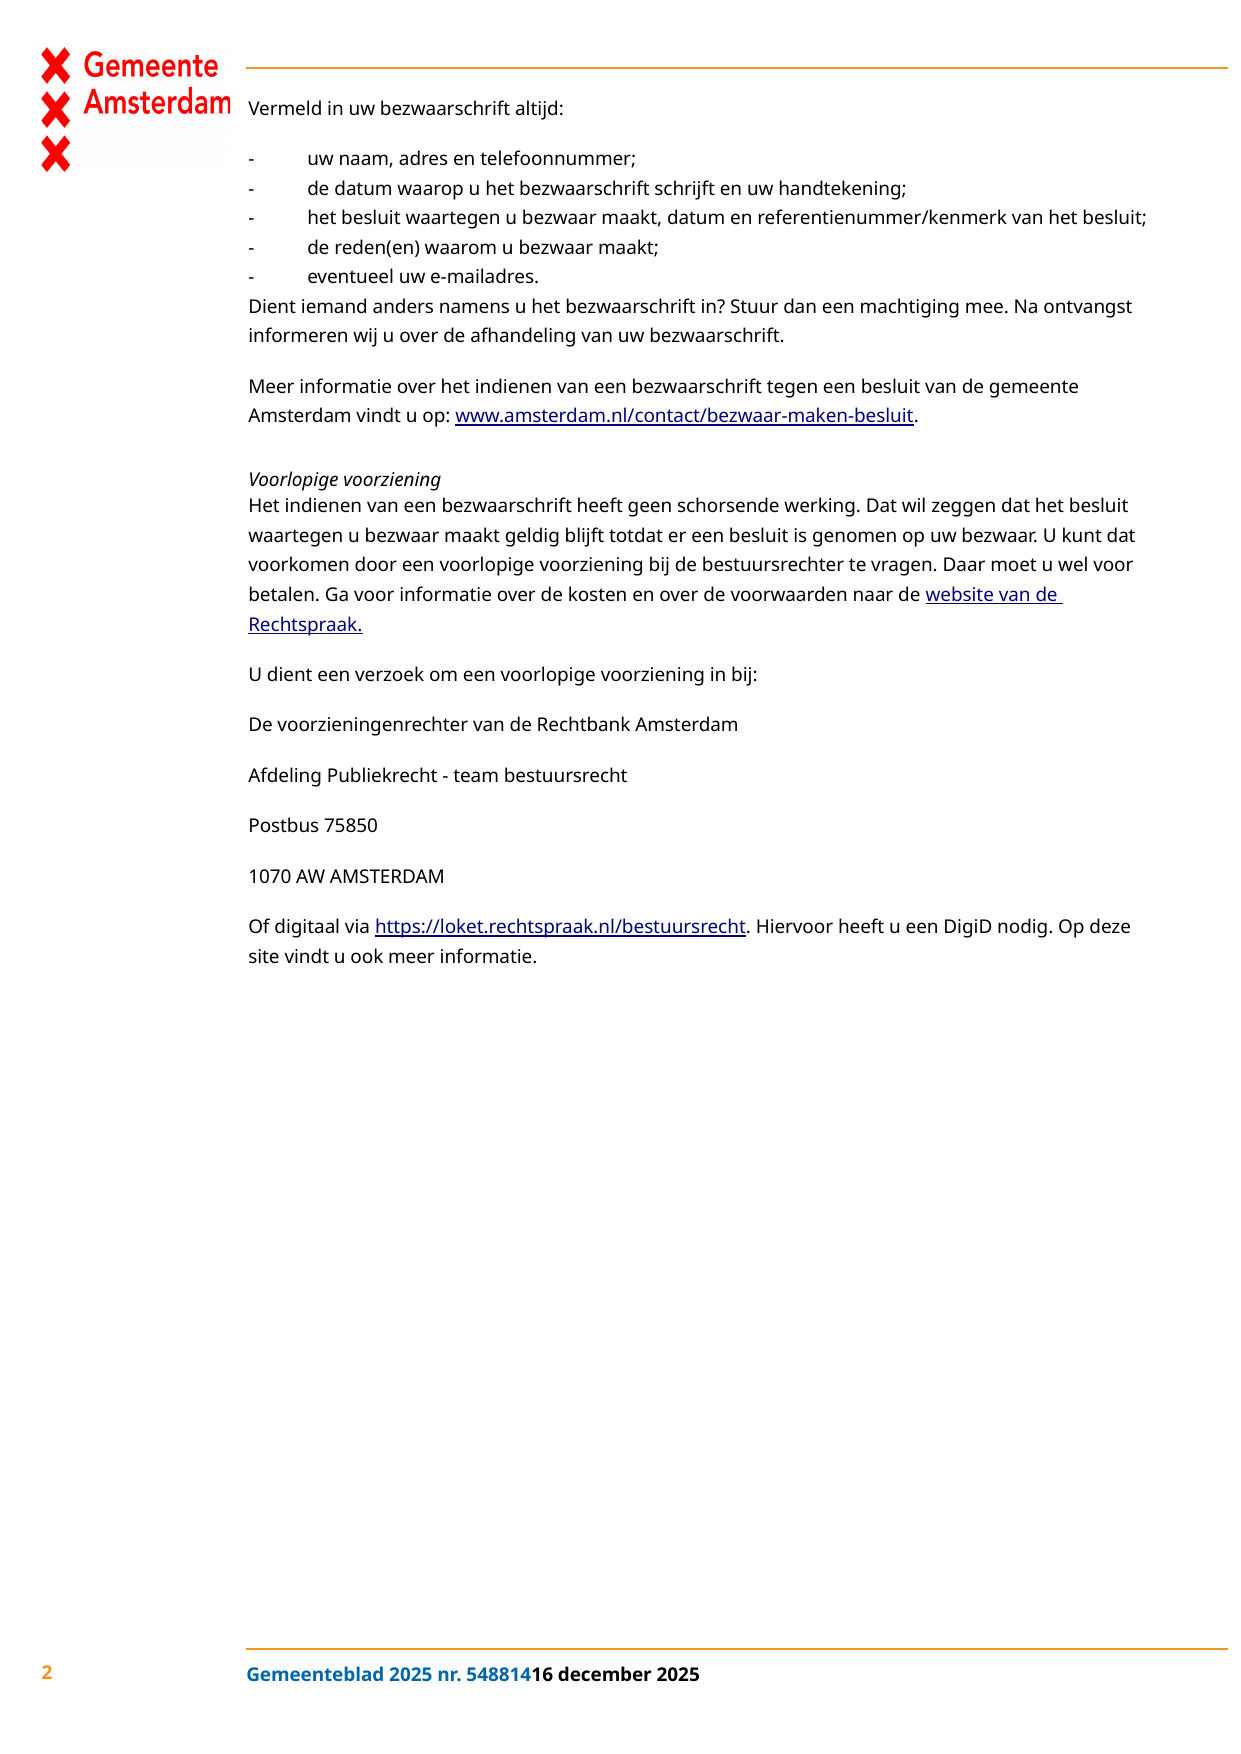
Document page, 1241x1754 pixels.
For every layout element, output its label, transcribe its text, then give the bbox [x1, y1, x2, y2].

text Dient iemand anders namens u het bezwaarschrift in? Stuur dan een machtiging mee. Na ontvangst informeren wij u over de afhandeling van uw bezwaarschrift. [248, 293, 1152, 348]
text 1070 AW AMSTERDAM [248, 863, 1152, 888]
list de datum waarop u het bezwaarschrift schrijft en uw handtekening; [248, 175, 1152, 201]
text Meer informatie over het indienen van een bezwaarschrift tegen een besluit van de gemeente Amsterdam vindt u op: www.amsterdam.nl/contact/bezwaar-maken-besluit. [248, 373, 1152, 428]
text Postbus 75850 [248, 812, 1152, 838]
list de reden(en) waarom u bezwaar maakt; [248, 234, 1152, 260]
text Voorlopige voorziening [248, 467, 1152, 492]
picture [41, 47, 231, 172]
text De voorzieningenrechter van de Rechtbank Amsterdam [248, 712, 1152, 737]
list eventueel uw e-mailadres. [248, 263, 1152, 289]
text Vermeld in uw bezwaarschrift altijd: [248, 95, 1152, 121]
text Afdeling Publiekrecht - team bestuursrecht [248, 762, 1152, 788]
text Of digitaal via https://loket.rechtspraak.nl/bestuursrecht. Hiervoor heeft u een DigiD nodig. Op deze site vindt u ook meer informatie. [248, 913, 1152, 968]
text Het indienen van een bezwaarschrift heeft geen schorsende werking. Dat wil zeggen dat het besluit waartegen u bezwaar maakt geldig blijft totdat er een besluit is genomen op uw bezwaar. U kunt dat voorkomen door een voorlopige voorziening bij de bestuursrechter te vragen. Daar moet u wel voor betalen. Ga voor informatie over de kosten en over de voorwaarden naar de website van de Rechtspraak. [248, 492, 1152, 636]
text U dient een verzoek om een voorlopige voorziening in bij: [248, 661, 1152, 687]
list uw naam, adres en telefoonnummer; [248, 145, 1152, 171]
list het besluit waartegen u bezwaar maakt, datum en referentienummer/kenmerk van het besluit; [248, 204, 1152, 230]
